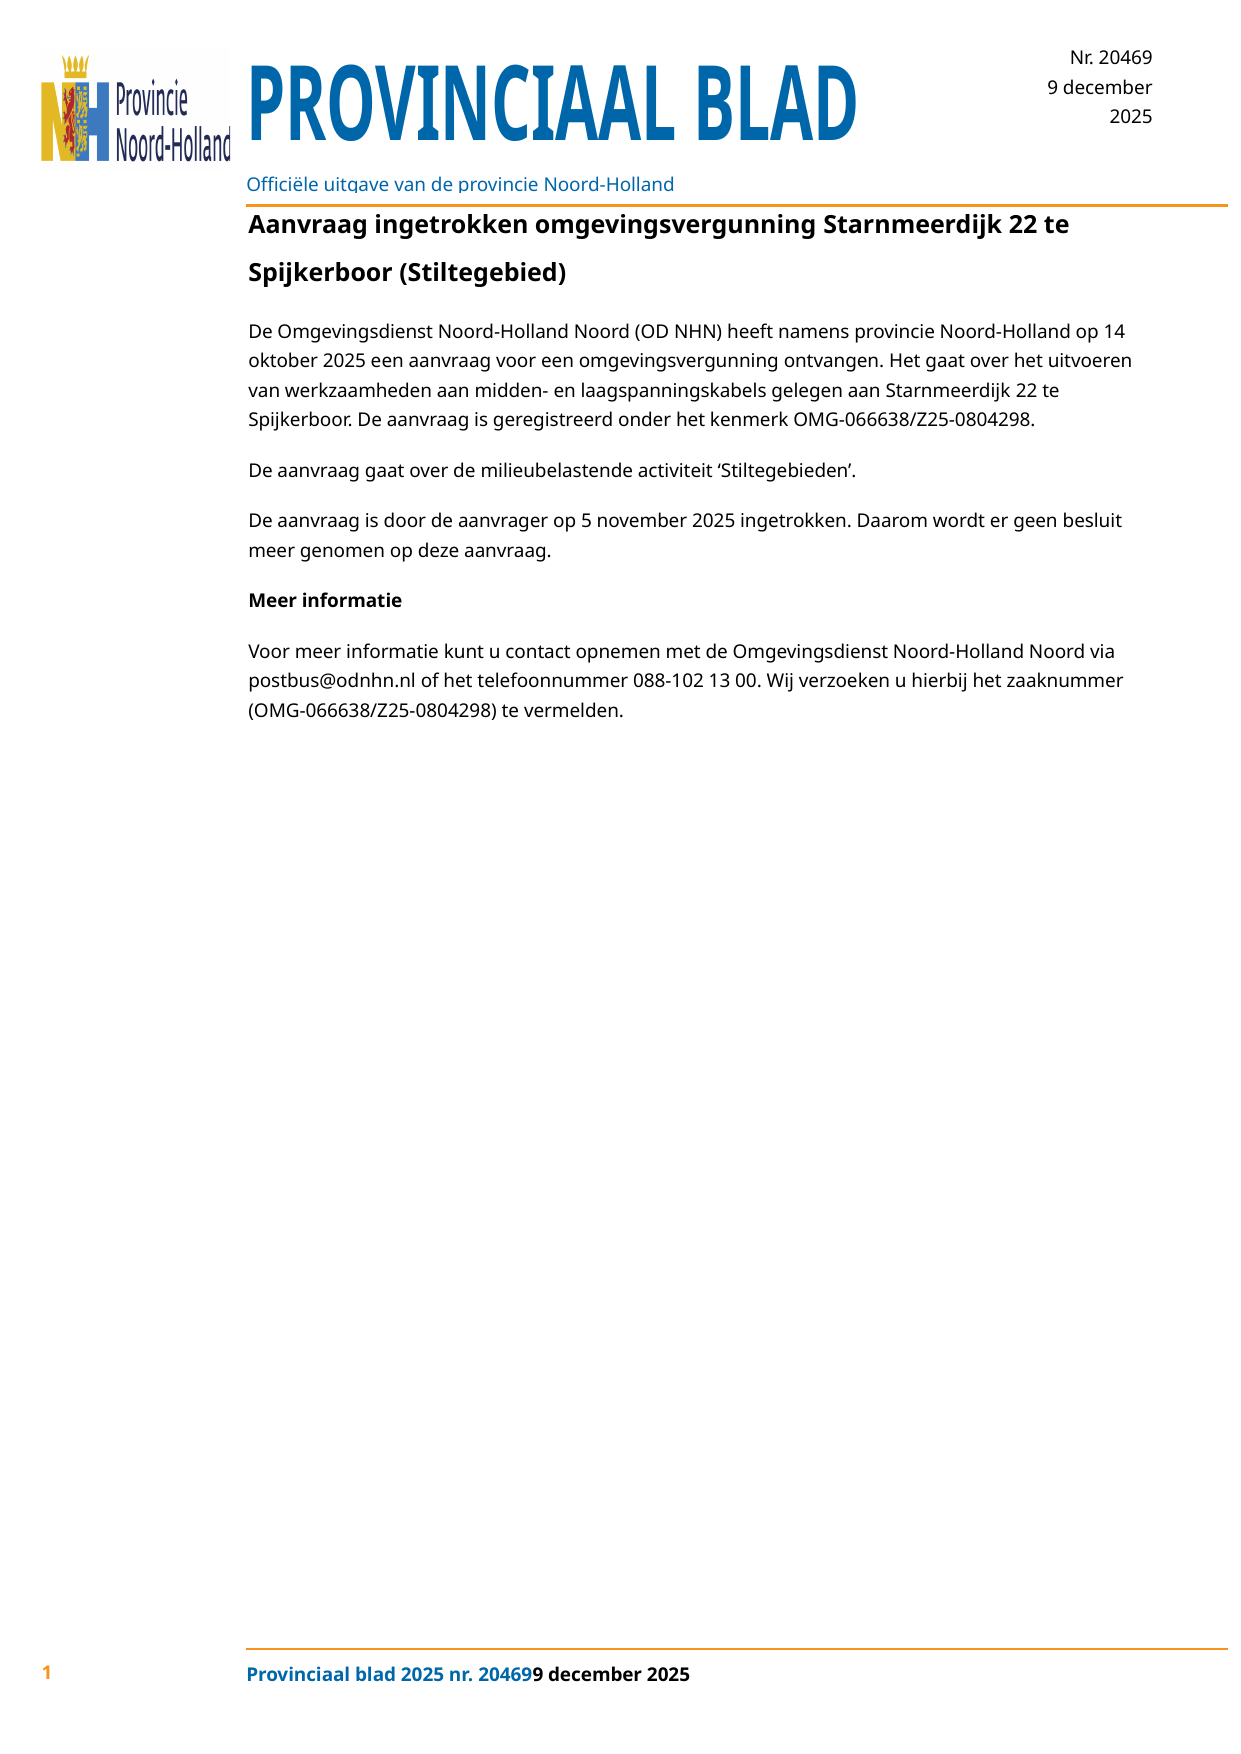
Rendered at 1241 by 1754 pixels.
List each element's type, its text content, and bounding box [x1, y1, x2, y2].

text De aanvraag is door de aanvrager op 5 november 2025 ingetrokken. Daarom wordt er geen besluit meer genomen op deze aanvraag. [248, 507, 1152, 563]
text Meer informatie [248, 587, 1152, 613]
text Voor meer informatie kunt u contact opnemen met de Omgevingsdienst Noord-Holland Noord via postbus@odnhn.nl of het telefoonnummer 088-102 13 00. Wij verzoeken u hierbij het zaaknummer (OMG-066638/Z25-0804298) te vermelden. [248, 638, 1152, 723]
text Aanvraag ingetrokken omgevingsvergunning Starnmeerdijk 22 te Spijkerboor (Stiltegebied) [248, 207, 1152, 288]
text De Omgevingsdienst Noord-Holland Noord (OD NHN) heeft namens provincie Noord-Holland op 14 oktober 2025 een aanvraag voor een omgevingsvergunning ontvangen. Het gaat over het uitvoeren van werkzaamheden aan midden- en laagspanningskabels gelegen aan Starnmeerdijk 22 te Spijkerboor. De aanvraag is geregistreerd onder het kenmerk OMG-066638/Z25-0804298. [248, 318, 1152, 432]
text De aanvraag gaat over de milieubelastende activiteit ‘Stiltegebieden’. [248, 457, 1152, 483]
picture [41, 47, 231, 172]
